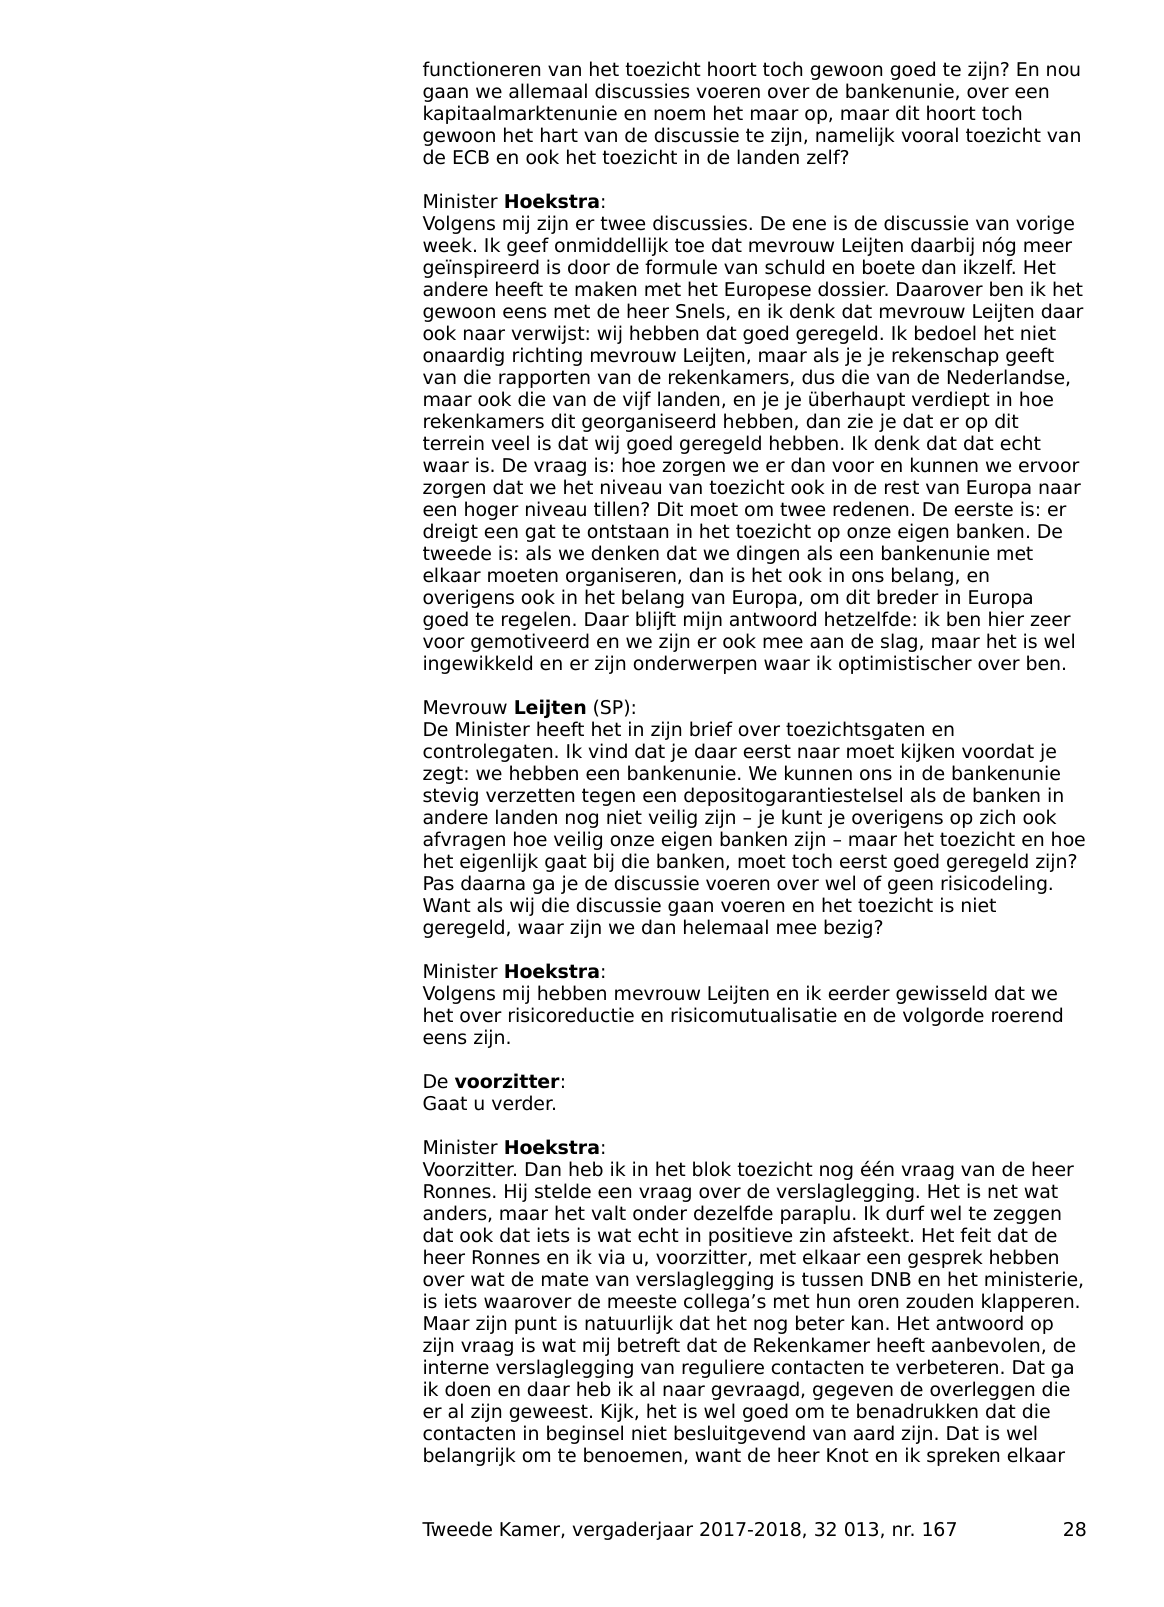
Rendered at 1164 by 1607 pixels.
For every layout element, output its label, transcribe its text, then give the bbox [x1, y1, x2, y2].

text functioneren van het toezicht hoort toch gewoon goed te zijn? En nou gaan we allemaal discussies voeren over de bankenunie, over een kapitaalmarktenunie en noem het maar op, maar dit hoort toch gewoon het hart van de discussie te zijn, namelijk vooral toezicht van de ECB en ook het toezicht in de landen zelf? [422, 59, 1087, 169]
text Volgens mij zijn er twee discussies. De ene is de discussie van vorige week. Ik geef onmiddellijk toe dat mevrouw Leijten daarbij nóg meer geïnspireerd is door de formule van schuld en boete dan ikzelf. Het andere heeft te maken met het Europese dossier. Daarover ben ik het gewoon eens met de heer Snels, en ik denk dat mevrouw Leijten daar ook naar verwijst: wij hebben dat goed geregeld. Ik bedoel het niet onaardig richting mevrouw Leijten, maar als je je rekenschap geeft van die rapporten van de rekenkamers, dus die van de Nederlandse, maar ook die van de vijf landen, en je je überhaupt verdiept in hoe rekenkamers dit georganiseerd hebben, dan zie je dat er op dit terrein veel is dat wij goed geregeld hebben. Ik denk dat dat echt waar is. De vraag is: hoe zorgen we er dan voor en kunnen we ervoor zorgen dat we het niveau van toezicht ook in de rest van Europa naar een hoger niveau tillen? Dit moet om twee redenen. De eerste is: er dreigt een gat te ontstaan in het toezicht op onze eigen banken. De tweede is: als we denken dat we dingen als een bankenunie met elkaar moeten organiseren, dan is het ook in ons belang, en overigens ook in het belang van Europa, om dit breder in Europa goed te regelen. Daar blijft mijn antwoord hetzelfde: ik ben hier zeer voor gemotiveerd en we zijn er ook mee aan de slag, maar het is wel ingewikkeld en er zijn onderwerpen waar ik optimistischer over ben. [422, 213, 1087, 675]
text Volgens mij hebben mevrouw Leijten en ik eerder gewisseld dat we het over risicoreductie en risicomutualisatie en de volgorde roerend eens zijn. [422, 983, 1087, 1049]
text De Minister heeft het in zijn brief over toezichtsgaten en controlegaten. Ik vind dat je daar eerst naar moet kijken voordat je zegt: we hebben een bankenunie. We kunnen ons in de bankenunie stevig verzetten tegen een depositogarantiestelsel als de banken in andere landen nog niet veilig zijn – je kunt je overigens op zich ook afvragen hoe veilig onze eigen banken zijn – maar het toezicht en hoe het eigenlijk gaat bij die banken, moet toch eerst goed geregeld zijn? Pas daarna ga je de discussie voeren over wel of geen risicodeling. Want als wij die discussie gaan voeren en het toezicht is niet geregeld, waar zijn we dan helemaal mee bezig? [422, 719, 1087, 939]
text Minister Hoekstra: [422, 191, 1087, 213]
text Mevrouw Leijten (SP): [422, 697, 1087, 719]
text Gaat u verder. [422, 1093, 1087, 1115]
text De voorzitter: [422, 1071, 1087, 1093]
text Voorzitter. Dan heb ik in het blok toezicht nog één vraag van de heer Ronnes. Hij stelde een vraag over de verslaglegging. Het is net wat anders, maar het valt onder dezelfde paraplu. Ik durf wel te zeggen dat ook dat iets is wat echt in positieve zin afsteekt. Het feit dat de heer Ronnes en ik via u, voorzitter, met elkaar een gesprek hebben over wat de mate van verslaglegging is tussen DNB en het ministerie, is iets waarover de meeste collega’s met hun oren zouden klapperen. Maar zijn punt is natuurlijk dat het nog beter kan. Het antwoord op zijn vraag is wat mij betreft dat de Rekenkamer heeft aanbevolen, de interne verslaglegging van reguliere contacten te verbeteren. Dat ga ik doen en daar heb ik al naar gevraagd, gegeven de overleggen die er al zijn geweest. Kijk, het is wel goed om te benadrukken dat die contacten in beginsel niet besluitgevend van aard zijn. Dat is wel belangrijk om te benoemen, want de heer Knot en ik spreken elkaar [422, 1159, 1087, 1467]
text Minister Hoekstra: [422, 961, 1087, 983]
text Minister Hoekstra: [422, 1137, 1087, 1159]
